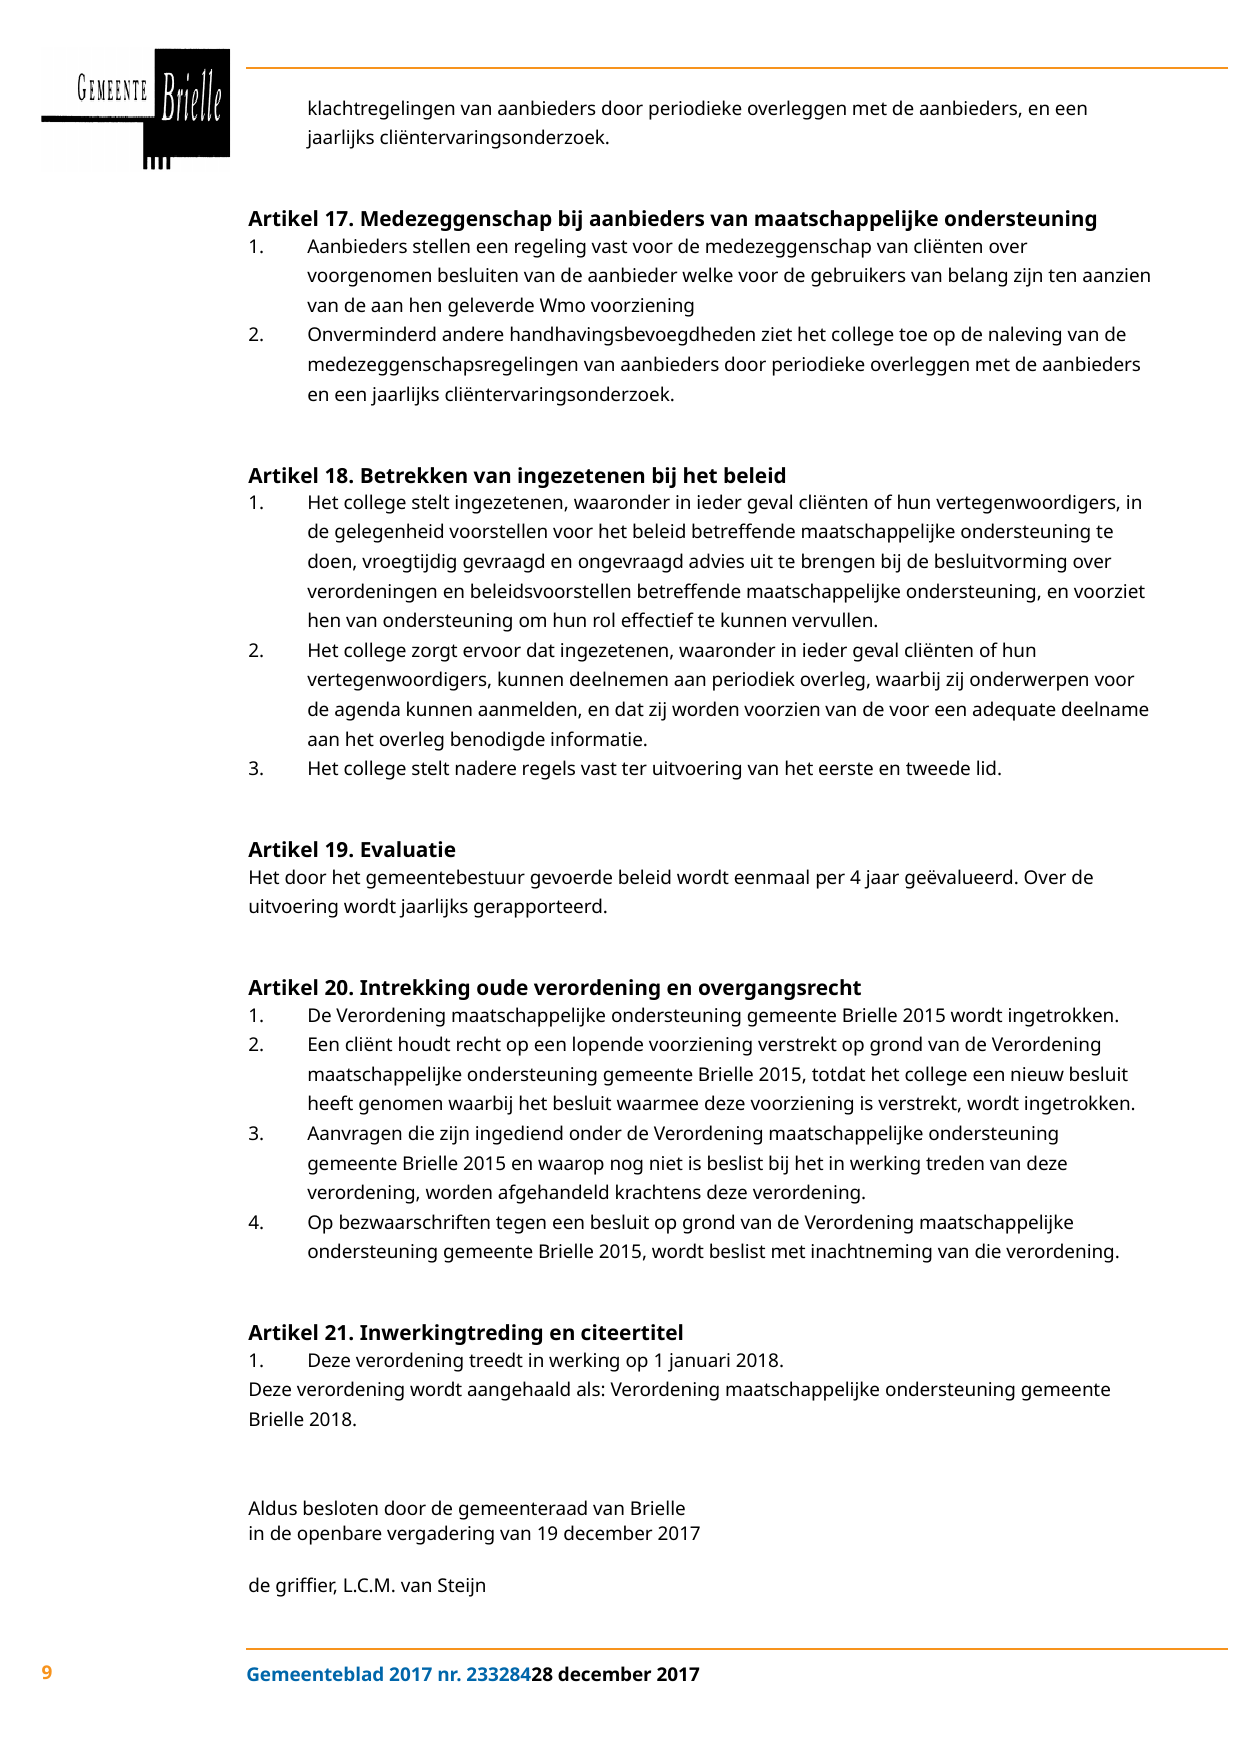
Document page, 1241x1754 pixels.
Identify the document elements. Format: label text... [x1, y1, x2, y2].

text Aldus besloten door de gemeenteraad van Brielle [248, 1495, 1152, 1521]
text Deze verordening wordt aangehaald als: Verordening maatschappelijke ondersteuning gemeente Brielle 2018. [248, 1377, 1152, 1432]
text in de openbare vergadering van 19 december 2017 [248, 1521, 1152, 1546]
list Deze verordening treedt in werking op 1 januari 2018. [248, 1347, 1152, 1373]
list Onverminderd andere handhavingsbevoegdheden ziet het college toe op de naleving van de medezeggenschapsregelingen van aanbieders door periodieke overleggen met de aanbieders en een jaarlijks cliëntervaringsonderzoek. [248, 322, 1152, 406]
text Artikel 19. Evaluatie [248, 835, 1152, 864]
list klachtregelingen van aanbieders door periodieke overleggen met de aanbieders, en een jaarlijks cliëntervaringsonderzoek. [248, 95, 1152, 150]
text Artikel 21. Inwerkingtreding en citeertitel [248, 1318, 1152, 1347]
list Aanbieders stellen een regeling vast voor de medezeggenschap van cliënten over voorgenomen besluiten van de aanbieder welke voor de gebruikers van belang zijn ten aanzien van de aan hen geleverde Wmo voorziening [248, 233, 1152, 318]
list De Verordening maatschappelijke ondersteuning gemeente Brielle 2015 wordt ingetrokken. [248, 1002, 1152, 1028]
text Artikel 17. Medezeggenschap bij aanbieders van maatschappelijke ondersteuning [248, 204, 1152, 233]
list Het college stelt nadere regels vast ter uitvoering van het eerste en tweede lid. [248, 755, 1152, 781]
text de griffier, L.C.M. van Steijn [248, 1572, 1152, 1598]
list Het college zorgt ervoor dat ingezetenen, waaronder in ieder geval cliënten of hun vertegenwoordigers, kunnen deelnemen aan periodiek overleg, waarbij zij onderwerpen voor de agenda kunnen aanmelden, en dat zij worden voorzien van de voor een adequate deelname aan het overleg benodigde informatie. [248, 637, 1152, 752]
text Artikel 18. Betrekken van ingezetenen bij het beleid [248, 461, 1152, 489]
list Aanvragen die zijn ingediend onder de Verordening maatschappelijke ondersteuning gemeente Brielle 2015 en waarop nog niet is beslist bij het in werking treden van deze verordening, worden afgehandeld krachtens deze verordening. [248, 1120, 1152, 1205]
text Het door het gemeentebestuur gevoerde beleid wordt eenmaal per 4 jaar geëvalueerd. Over de uitvoering wordt jaarlijks gerapporteerd. [248, 864, 1152, 919]
list Op bezwaarschriften tegen een besluit op grond van de Verordening maatschappelijke ondersteuning gemeente Brielle 2015, wordt beslist met inachtneming van die verordening. [248, 1209, 1152, 1264]
list Een cliënt houdt recht op een lopende voorziening verstrekt op grond van de Verordening maatschappelijke ondersteuning gemeente Brielle 2015, totdat het college een nieuw besluit heeft genomen waarbij het besluit waarmee deze voorziening is verstrekt, wordt ingetrokken. [248, 1031, 1152, 1116]
picture [41, 47, 231, 172]
text Artikel 20. Intrekking oude verordening en overgangsrecht [248, 973, 1152, 1002]
list Het college stelt ingezetenen, waaronder in ieder geval cliënten of hun vertegenwoordigers, in de gelegenheid voorstellen voor het beleid betreffende maatschappelijke ondersteuning te doen, vroegtijdig gevraagd en ongevraagd advies uit te brengen bij de besluitvorming over verordeningen en beleidsvoorstellen betreffende maatschappelijke ondersteuning, en voorziet hen van ondersteuning om hun rol effectief te kunnen vervullen. [248, 489, 1152, 633]
